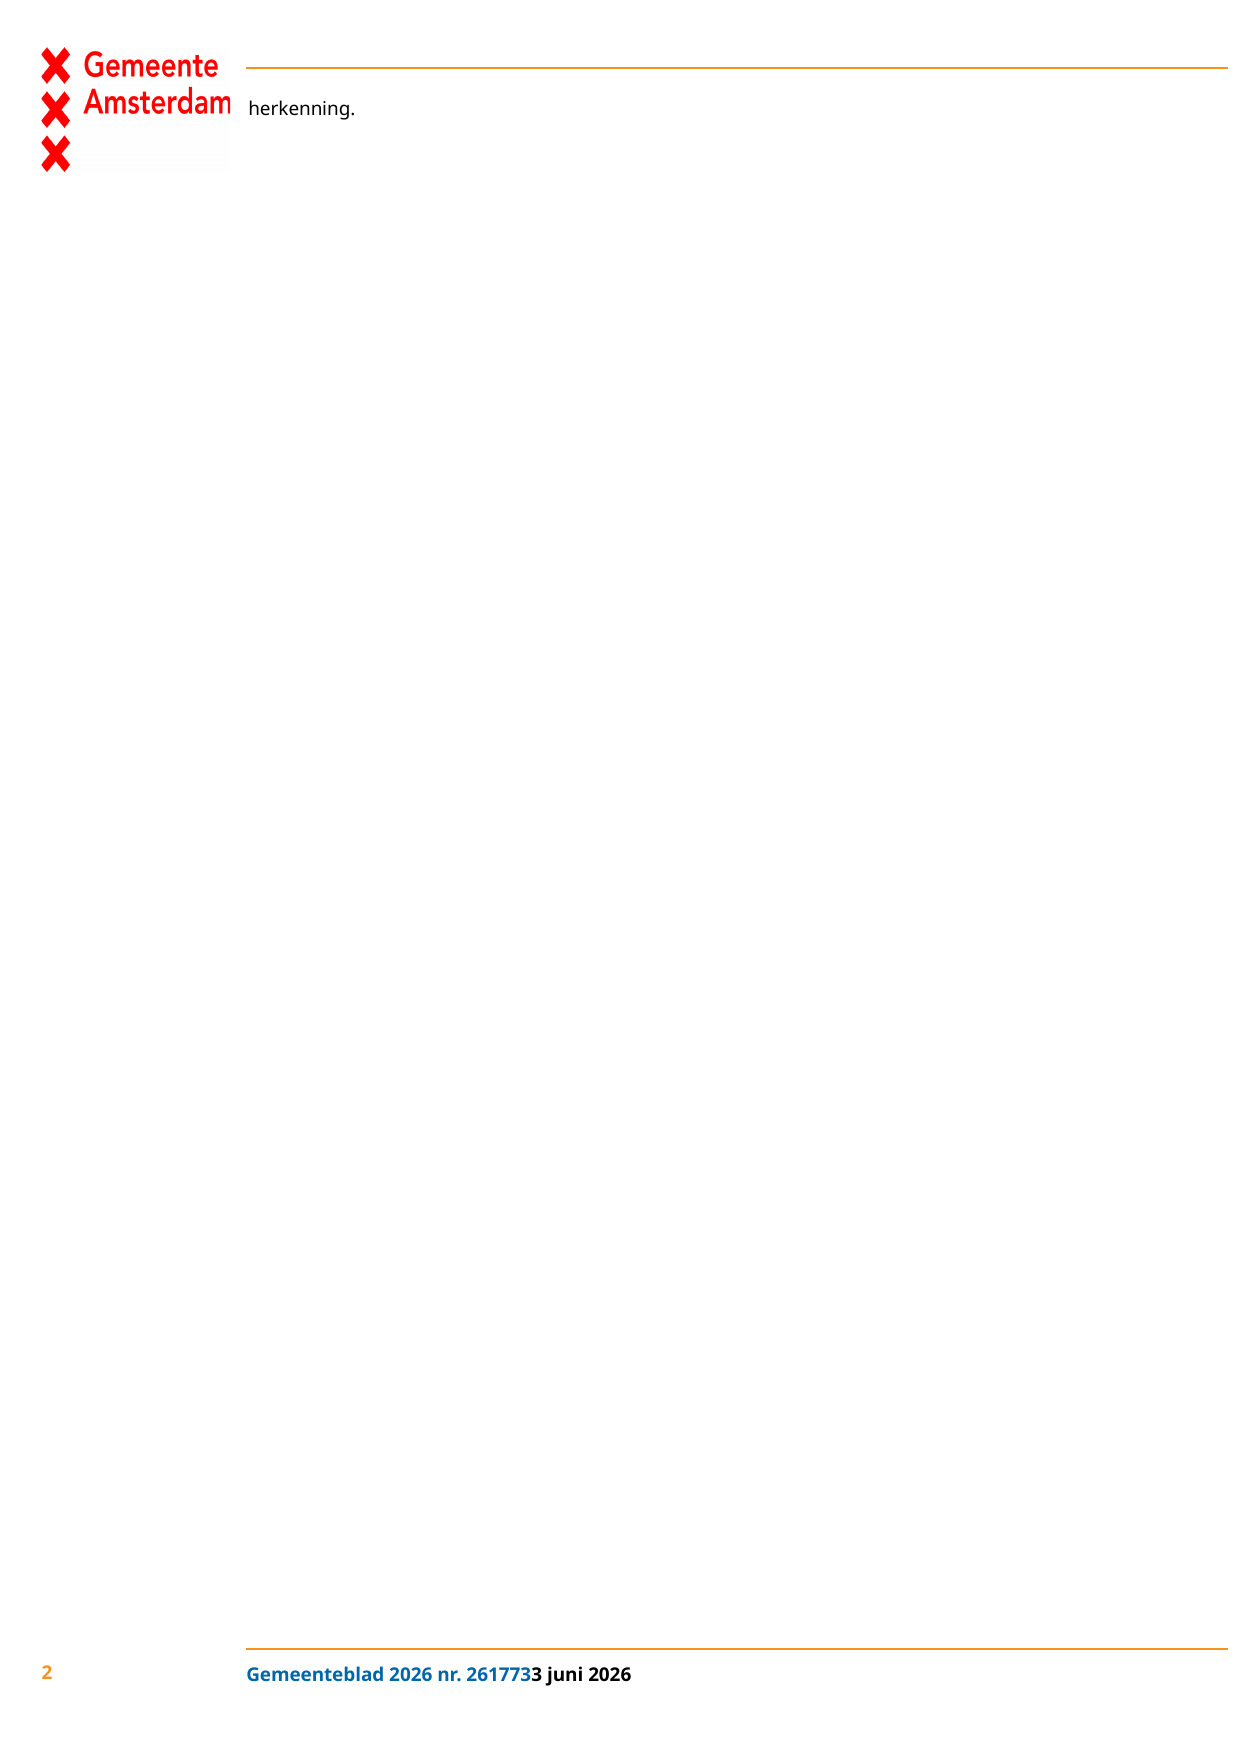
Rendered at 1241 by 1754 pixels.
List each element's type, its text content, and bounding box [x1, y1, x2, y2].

text herkenning. [248, 95, 1152, 121]
picture [41, 47, 231, 172]
